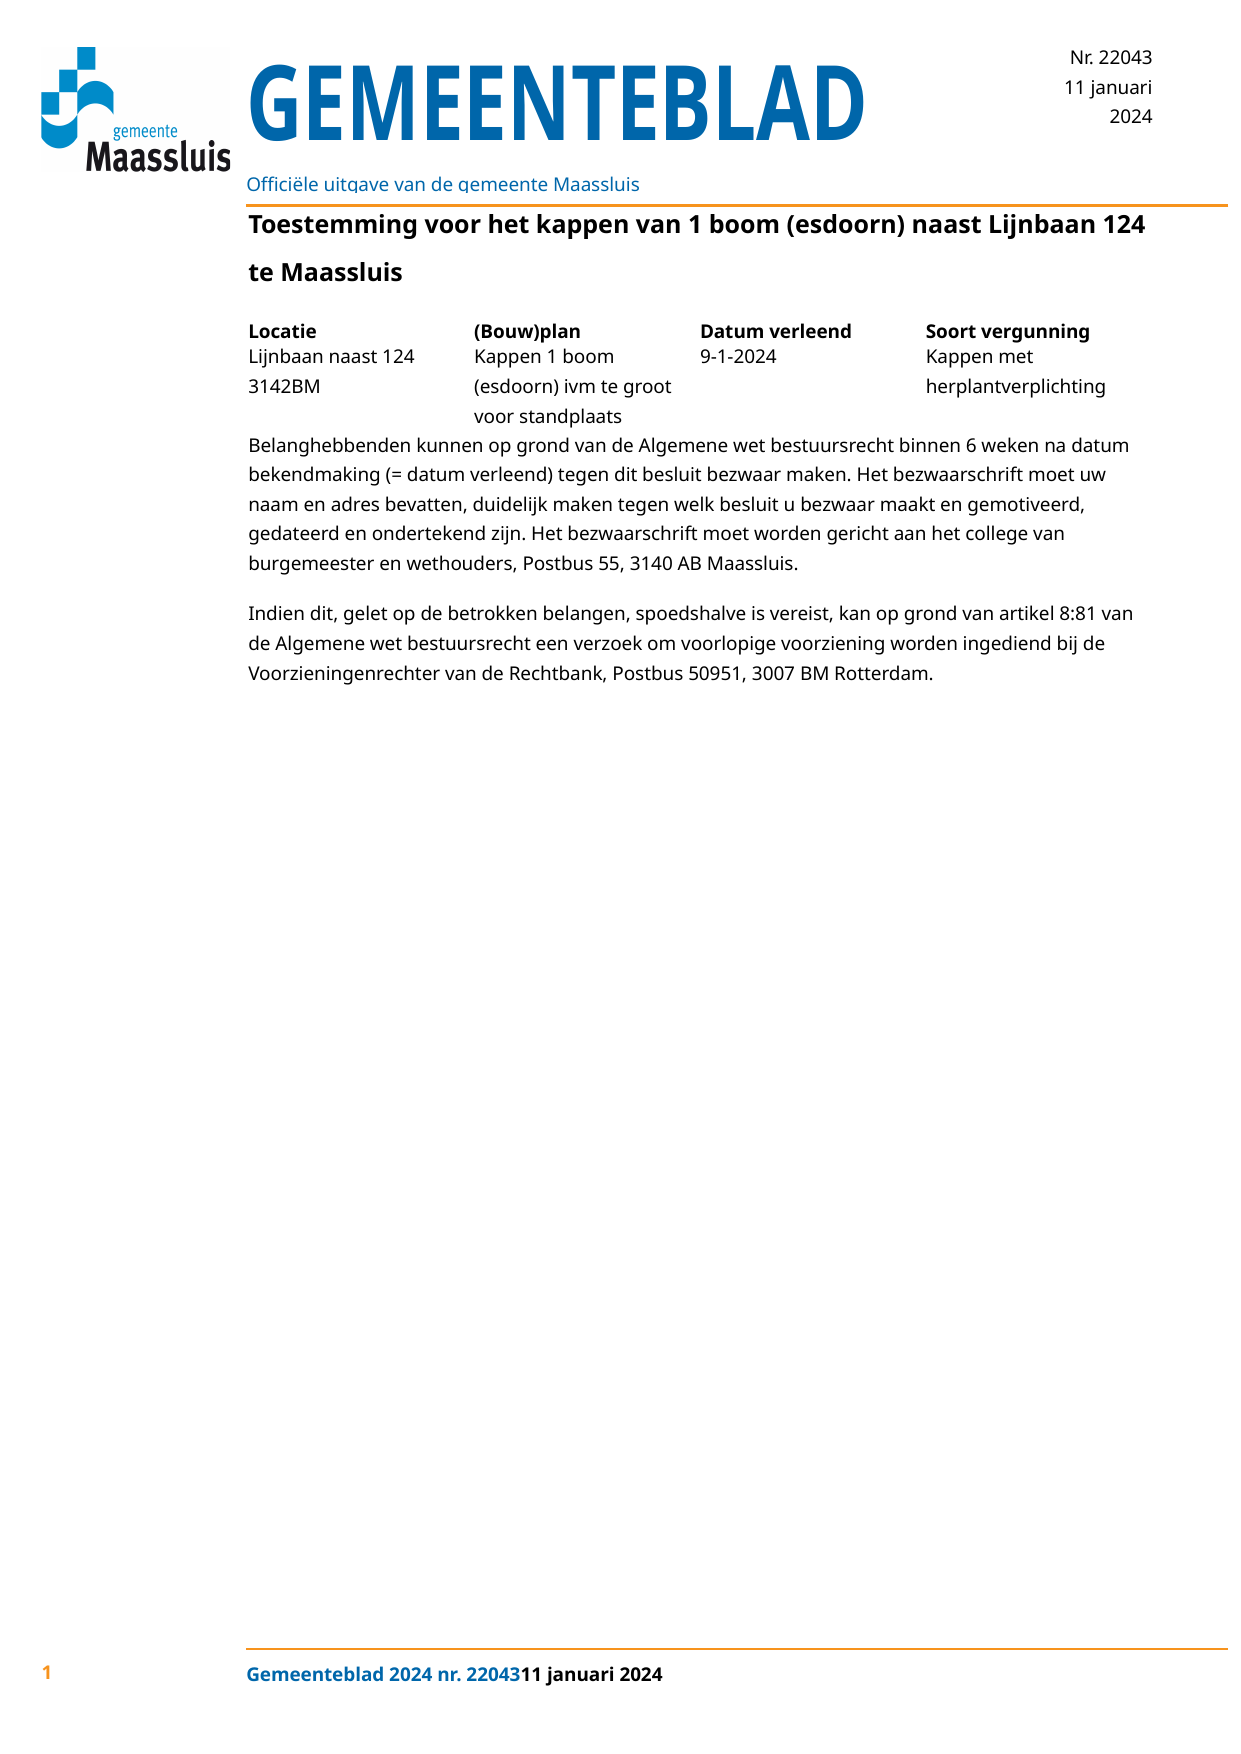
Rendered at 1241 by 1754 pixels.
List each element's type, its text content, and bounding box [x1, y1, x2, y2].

table_header (Bouw)plan [474, 318, 700, 344]
text Belanghebbenden kunnen op grond van de Algemene wet bestuursrecht binnen 6 weken na datum bekendmaking (= datum verleend) tegen dit besluit bezwaar maken. Het bezwaarschrift moet uw naam en adres bevatten, duidelijk maken tegen welk besluit u bezwaar maakt en gemotiveerd, gedateerd en ondertekend zijn. Het bezwaarschrift moet worden gericht aan het college van burgemeester en wethouders, Postbus 55, 3140 AB Maassluis. [248, 432, 1152, 576]
table_cell 9-1-2024 [700, 344, 926, 429]
table_header Datum verleend [700, 318, 926, 344]
table_cell Lijnbaan naast 124 3142BM [248, 344, 474, 429]
picture [41, 47, 77, 92]
table_header Soort vergunning [926, 318, 1152, 344]
table_header Locatie [248, 318, 474, 344]
text Indien dit, gelet op de betrokken belangen, spoedshalve is vereist, kan op grond van artikel 8:81 van de Algemene wet bestuursrecht een verzoek om voorlopige voorziening worden ingediend bij de Voorzieningenrechter van de Rechtbank, Postbus 50951, 3007 BM Rotterdam. [248, 601, 1152, 686]
table_cell Kappen met herplantverplichting [926, 344, 1152, 429]
picture [41, 47, 231, 172]
table_cell Kappen 1 boom (esdoorn) ivm te groot voor standplaats [474, 344, 700, 429]
text Toestemming voor het kappen van 1 boom (esdoorn) naast Lijnbaan 124 te Maassluis [248, 207, 1152, 288]
